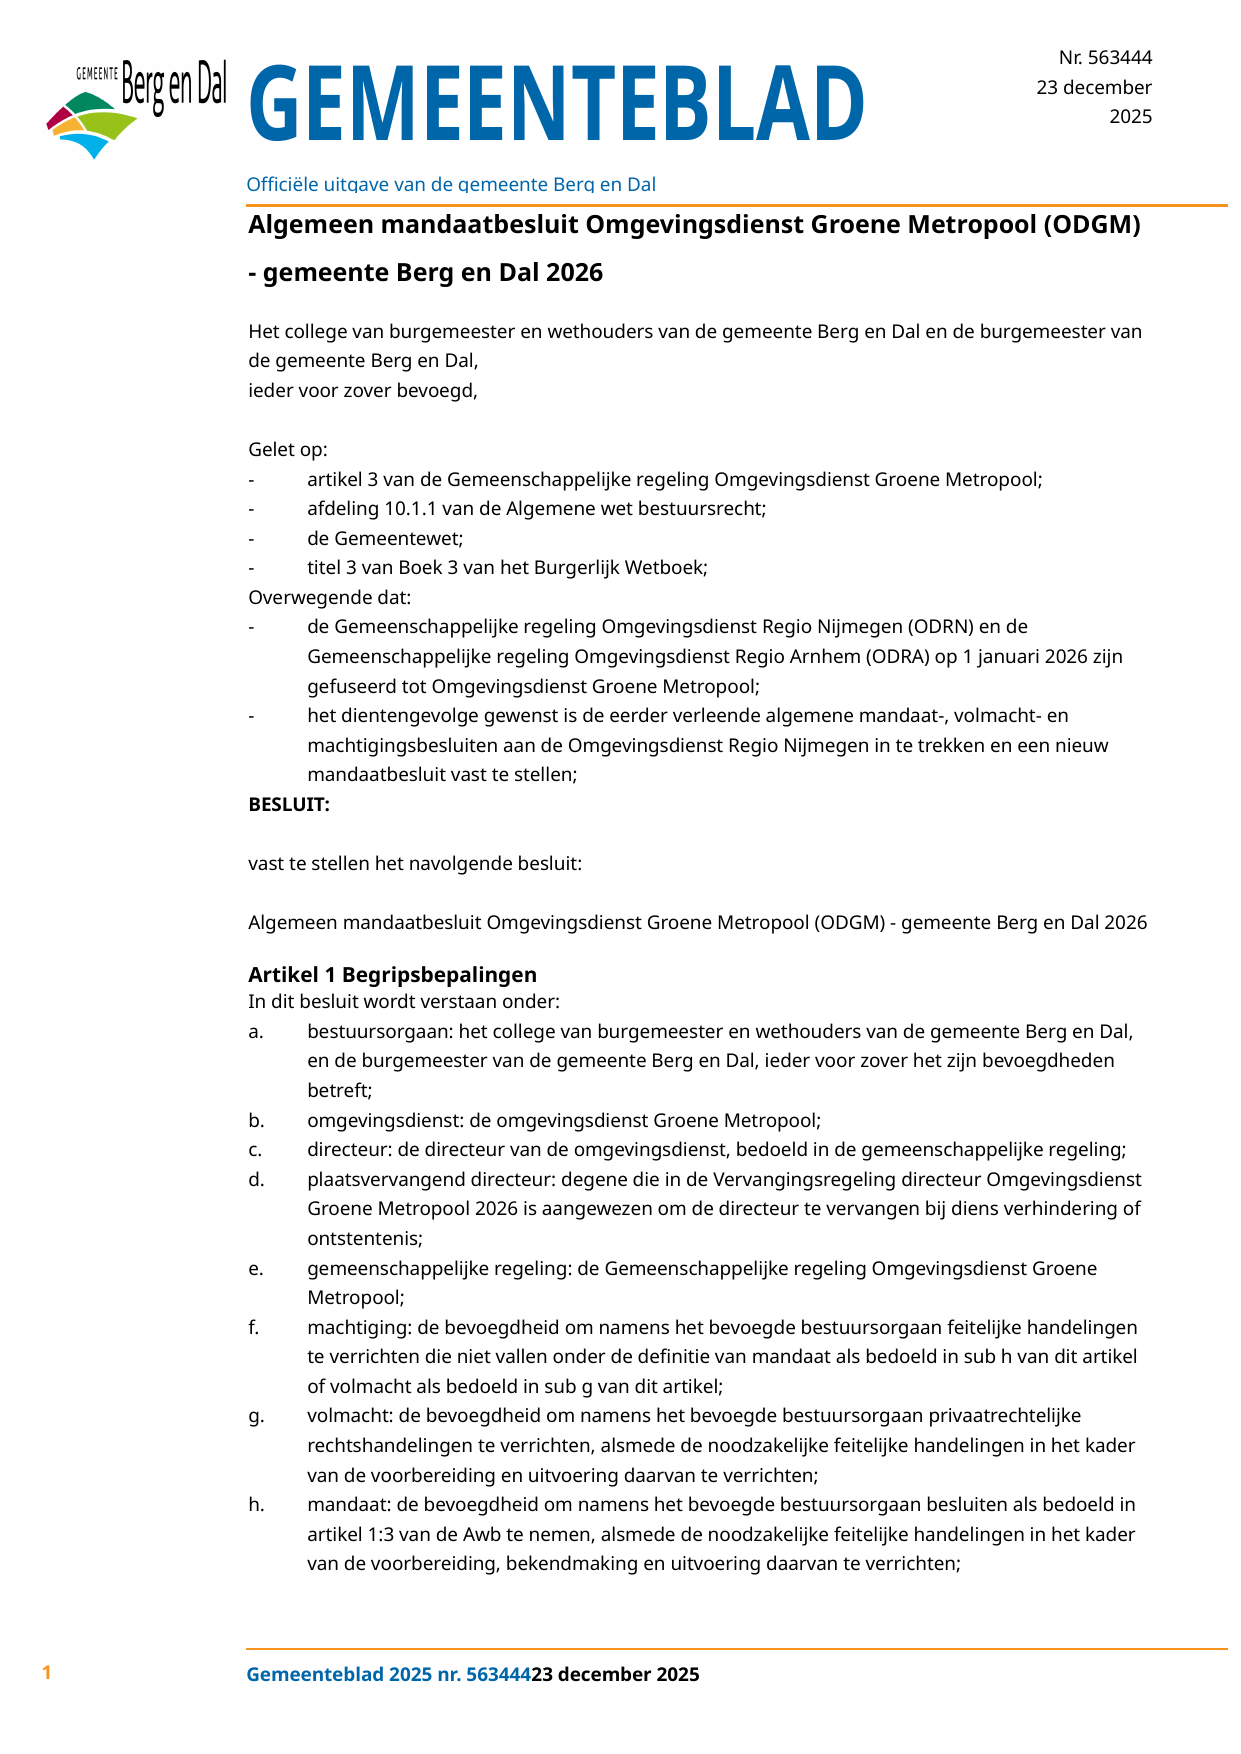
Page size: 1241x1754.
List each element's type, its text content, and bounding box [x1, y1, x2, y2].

list plaatsvervangend directeur: degene die in de Vervangingsregeling directeur Omgevingsdienst Groene Metropool 2026 is aangewezen om de directeur te vervangen bij diens verhindering of ontstentenis; [248, 1166, 1152, 1251]
list machtiging: de bevoegdheid om namens het bevoegde bestuursorgaan feitelijke handelingen te verrichten die niet vallen onder de definitie van mandaat als bedoeld in sub h van dit artikel of volmacht als bedoeld in sub g van dit artikel; [248, 1314, 1152, 1399]
picture [41, 47, 231, 172]
text Algemeen mandaatbesluit Omgevingsdienst Groene Metropool (ODGM) - gemeente Berg en Dal 2026 [248, 909, 1152, 935]
list het dientengevolge gewenst is de eerder verleende algemene mandaat-, volmacht- en machtigingsbesluiten aan de Omgevingsdienst Regio Nijmegen in te trekken en een nieuw mandaatbesluit vast te stellen; [248, 702, 1152, 787]
text Gelet op: [248, 436, 1152, 462]
list bestuursorgaan: het college van burgemeester en wethouders van de gemeente Berg en Dal, en de burgemeester van de gemeente Berg en Dal, ieder voor zover het zijn bevoegdheden betreft; [248, 1018, 1152, 1103]
list titel 3 van Boek 3 van het Burgerlijk Wetboek; [248, 554, 1152, 580]
text Artikel 1 Begripsbepalingen [248, 960, 1152, 988]
text In dit besluit wordt verstaan onder: [248, 988, 1152, 1014]
list de Gemeentewet; [248, 525, 1152, 551]
list gemeenschappelijke regeling: de Gemeenschappelijke regeling Omgevingsdienst Groene Metropool; [248, 1255, 1152, 1310]
text Overwegende dat: [248, 584, 1152, 610]
text Algemeen mandaatbesluit Omgevingsdienst Groene Metropool (ODGM) - gemeente Berg en Dal 2026 [248, 207, 1152, 288]
list artikel 3 van de Gemeenschappelijke regeling Omgevingsdienst Groene Metropool; [248, 466, 1152, 492]
text Het college van burgemeester en wethouders van de gemeente Berg en Dal en de burgemeester van de gemeente Berg en Dal, [248, 318, 1152, 373]
text BESLUIT: [248, 791, 1152, 817]
list directeur: de directeur van de omgevingsdienst, bedoeld in de gemeenschappelijke regeling; [248, 1136, 1152, 1162]
list volmacht: de bevoegdheid om namens het bevoegde bestuursorgaan privaatrechtelijke rechtshandelingen te verrichten, alsmede de noodzakelijke feitelijke handelingen in het kader van de voorbereiding en uitvoering daarvan te verrichten; [248, 1403, 1152, 1487]
list omgevingsdienst: de omgevingsdienst Groene Metropool; [248, 1107, 1152, 1132]
list mandaat: de bevoegdheid om namens het bevoegde bestuursorgaan besluiten als bedoeld in artikel 1:3 van de Awb te nemen, alsmede de noodzakelijke feitelijke handelingen in het kader van de voorbereiding, bekendmaking en uitvoering daarvan te verrichten; [248, 1491, 1152, 1576]
text vast te stellen het navolgende besluit: [248, 850, 1152, 876]
list de Gemeenschappelijke regeling Omgevingsdienst Regio Nijmegen (ODRN) en de Gemeenschappelijke regeling Omgevingsdienst Regio Arnhem (ODRA) op 1 januari 2026 zijn gefuseerd tot Omgevingsdienst Groene Metropool; [248, 614, 1152, 699]
list afdeling 10.1.1 van de Algemene wet bestuursrecht; [248, 495, 1152, 521]
text ieder voor zover bevoegd, [248, 377, 1152, 403]
